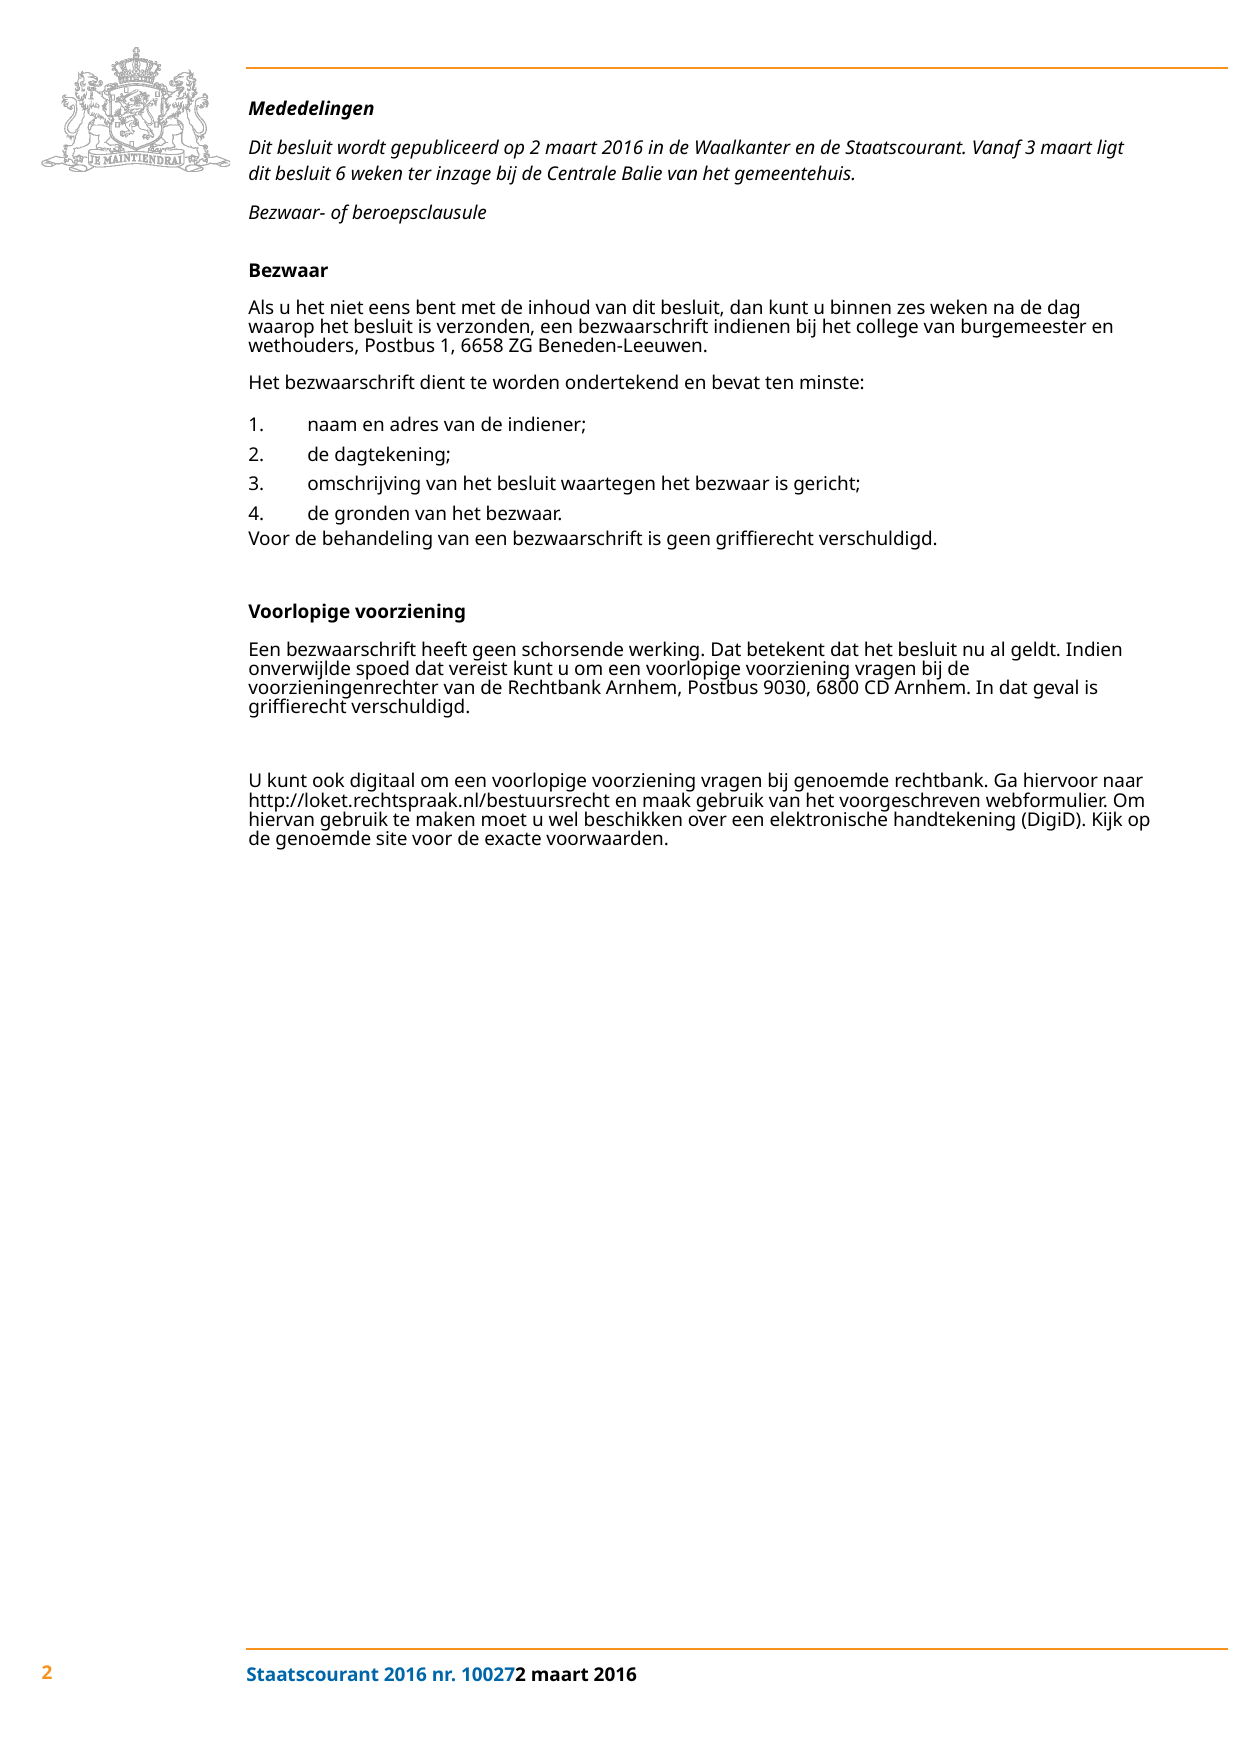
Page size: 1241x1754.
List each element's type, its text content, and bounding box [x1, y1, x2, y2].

list naam en adres van de indiener; [248, 411, 1152, 437]
text Mededelingen [248, 95, 1152, 121]
text Voorlopige voorziening [248, 603, 1152, 623]
text Een bezwaarschrift heeft geen schorsende werking. Dat betekent dat het besluit nu al geldt. Indien onverwijlde spoed dat vereist kunt u om een voorlopige voorziening vragen bij de voorzieningenrechter van de Rechtbank Arnhem, Postbus 9030, 6800 CD Arnhem. In dat geval is griffierecht verschuldigd. [248, 641, 1152, 718]
list de gronden van het bezwaar. [248, 500, 1152, 526]
text Voor de behandeling van een bezwaarschrift is geen griffierecht verschuldigd. [248, 529, 1152, 549]
picture [41, 47, 231, 172]
text Dit besluit wordt gepubliceerd op 2 maart 2016 in de Waalkanter en de Staatscourant. Vanaf 3 maart ligt dit besluit 6 weken ter inzage bij de Centrale Balie van het gemeentehuis. [248, 134, 1152, 186]
list de dagtekening; [248, 441, 1152, 467]
text Bezwaar [248, 262, 1152, 281]
list omschrijving van het besluit waartegen het bezwaar is gericht; [248, 470, 1152, 496]
text Het bezwaarschrift dient te worden ondertekend en bevat ten minste: [248, 374, 1152, 393]
text Als u het niet eens bent met de inhoud van dit besluit, dan kunt u binnen zes weken na de dag waarop het besluit is verzonden, een bezwaarschrift indienen bij het college van burgemeester en wethouders, Postbus 1, 6658 ZG Beneden-Leeuwen. [248, 299, 1152, 357]
text Bezwaar- of beroepsclausule [248, 199, 1152, 225]
text U kunt ook digitaal om een voorlopige voorziening vragen bij genoemde rechtbank. Ga hiervoor naar http://loket.rechtspraak.nl/bestuursrecht en maak gebruik van het voorgeschreven webformulier. Om hiervan gebruik te maken moet u wel beschikken over een elektronische handtekening (DigiD). Kijk op de genoemde site voor de exacte voorwaarden. [248, 772, 1152, 849]
